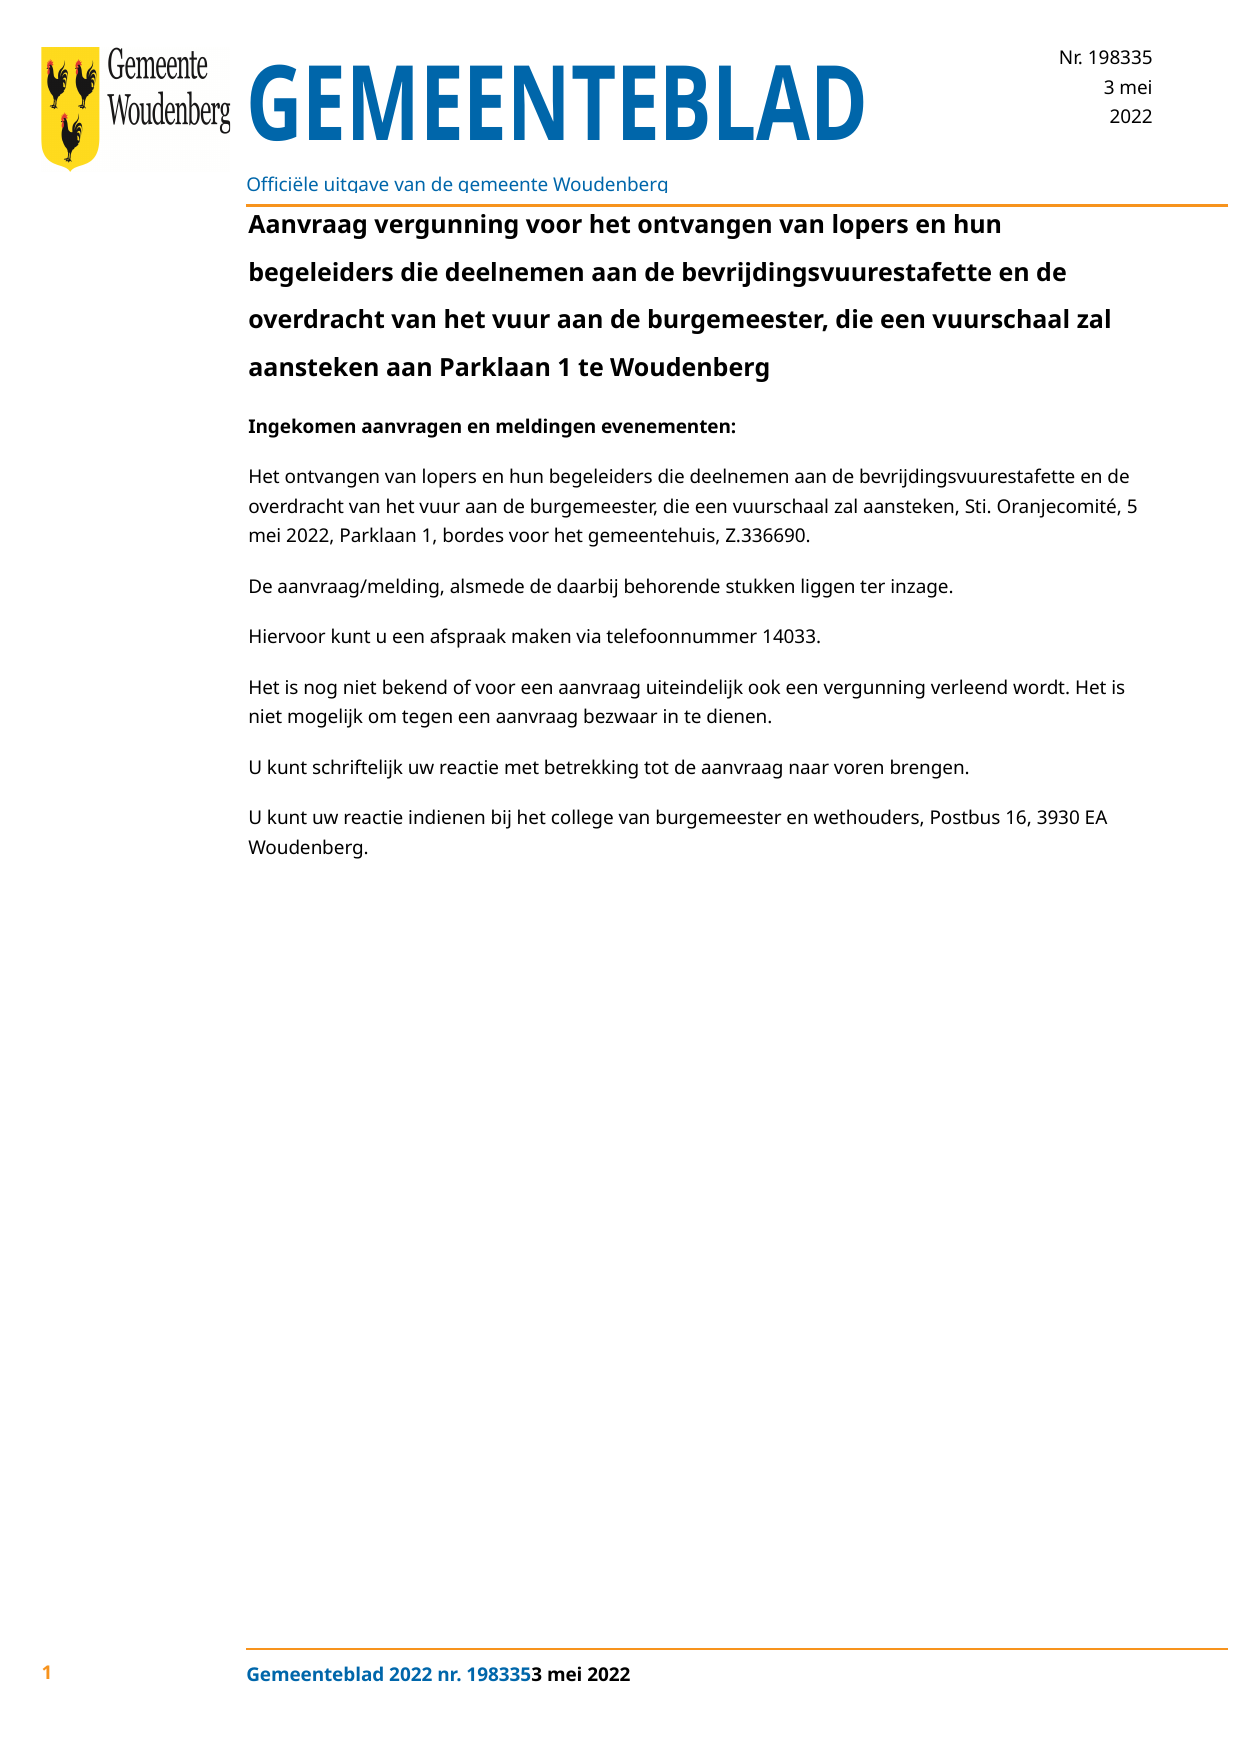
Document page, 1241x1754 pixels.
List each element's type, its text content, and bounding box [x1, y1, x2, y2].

text De aanvraag/melding, alsmede de daarbij behorende stukken liggen ter inzage. [248, 573, 1152, 599]
text Het ontvangen van lopers en hun begeleiders die deelnemen aan de bevrijdingsvuurestafette en de overdracht van het vuur aan de burgemeester, die een vuurschaal zal aansteken, Sti. Oranjecomité, 5 mei 2022, Parklaan 1, bordes voor het gemeentehuis, Z.336690. [248, 463, 1152, 548]
text Aanvraag vergunning voor het ontvangen van lopers en hun begeleiders die deelnemen aan de bevrijdingsvuurestafette en de overdracht van het vuur aan de burgemeester, die een vuurschaal zal aansteken aan Parklaan 1 te Woudenberg [248, 207, 1152, 384]
text Hiervoor kunt u een afspraak maken via telefoonnummer 14033. [248, 623, 1152, 649]
text U kunt schriftelijk uw reactie met betrekking tot de aanvraag naar voren brengen. [248, 754, 1152, 780]
text U kunt uw reactie indienen bij het college van burgemeester en wethouders, Postbus 16, 3930 EA Woudenberg. [248, 804, 1152, 860]
text Ingekomen aanvragen en meldingen evenementen: [248, 413, 1152, 439]
picture [41, 47, 231, 172]
text Het is nog niet bekend of voor een aanvraag uiteindelijk ook een vergunning verleend wordt. Het is niet mogelijk om tegen een aanvraag bezwaar in te dienen. [248, 674, 1152, 729]
